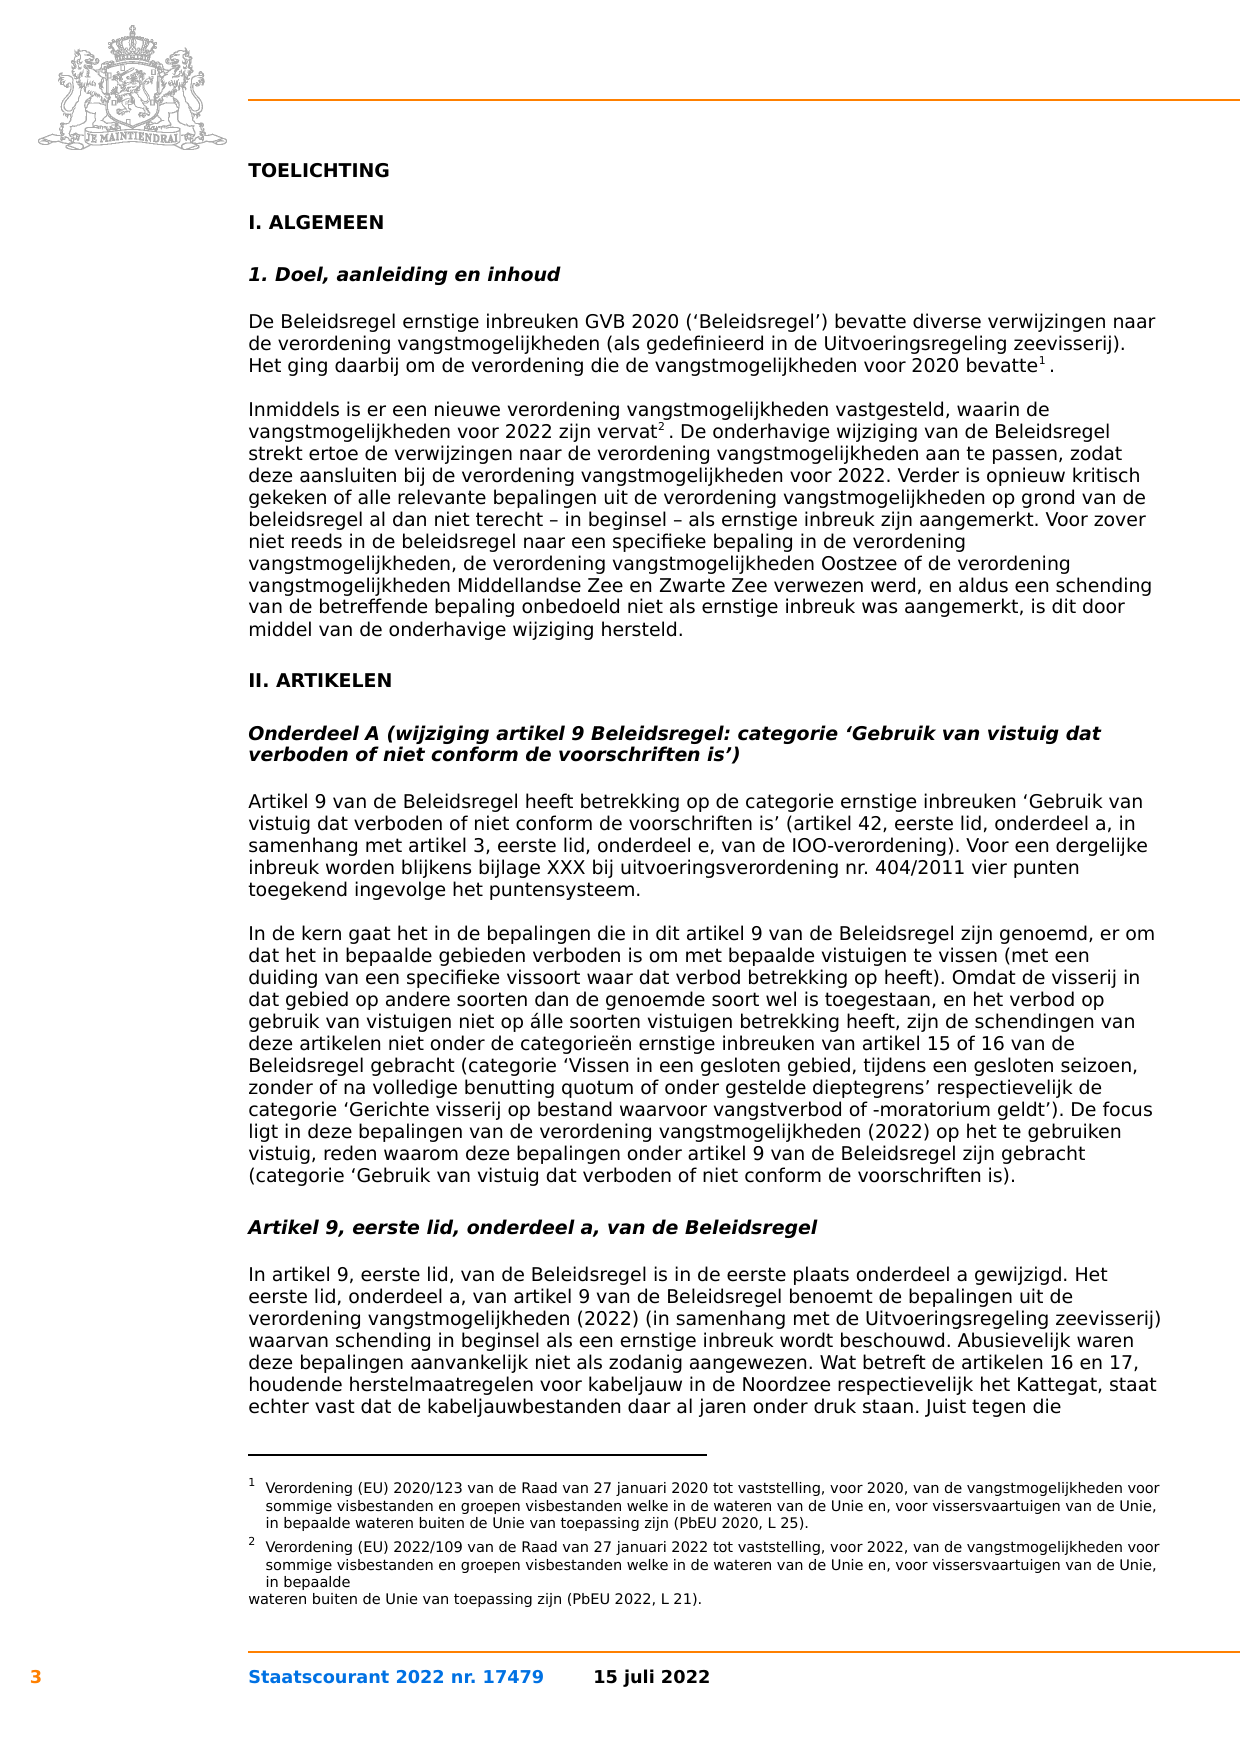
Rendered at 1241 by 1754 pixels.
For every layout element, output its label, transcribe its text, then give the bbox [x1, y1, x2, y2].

text In artikel 9, eerste lid, van de Beleidsregel is in de eerste plaats onderdeel a gewijzigd. Het eerste lid, onderdeel a, van artikel 9 van de Beleidsregel benoemt de bepalingen uit de verordening vangstmogelijkheden (2022) (in samenhang met de Uitvoeringsregeling zeevisserij) waarvan schending in beginsel als een ernstige inbreuk wordt beschouwd. Abusievelijk waren deze bepalingen aanvankelijk niet als zodanig aangewezen. Wat betreft de artikelen 16 en 17, houdende herstelmaatregelen voor kabeljauw in de Noordzee respectievelijk het Kattegat, staat echter vast dat de kabeljauwbestanden daar al jaren onder druk staan. Juist tegen die [248, 1264, 1163, 1418]
text Inmiddels is er een nieuwe verordening vangstmogelijkheden vastgesteld, waarin de vangstmogelijkheden voor 2022 zijn vervat. De onderhavige wijziging van de Beleidsregel strekt ertoe de verwijzingen naar de verordening vangstmogelijkheden aan te passen, zodat deze aansluiten bij de verordening vangstmogelijkheden voor 2022. Verder is opnieuw kritisch gekeken of alle relevante bepalingen uit de verordening vangstmogelijkheden op grond van de beleidsregel al dan niet terecht – in beginsel – als ernstige inbreuk zijn aangemerkt. Voor zover niet reeds in de beleidsregel naar een specifieke bepaling in de verordening vangstmogelijkheden, de verordening vangstmogelijkheden Oostzee of de verordening vangstmogelijkheden Middellandse Zee en Zwarte Zee verwezen werd, en aldus een schending van de betreffende bepaling onbedoeld niet als ernstige inbreuk was aangemerkt, is dit door middel van de onderhavige wijziging hersteld. [248, 399, 1163, 640]
subtitle 1. Doel, aanleiding en inhoud [248, 264, 1163, 286]
text Verordening (EU) 2022/109 van de Raad van 27 januari 2022 tot vaststelling, voor 2022, van de vangstmogelijkheden voor sommige visbestanden en groepen visbestanden welke in de wateren van de Unie en, voor vissersvaartuigen van de Unie, in bepaalde [248, 1535, 1163, 1591]
text In de kern gaat het in de bepalingen die in dit artikel 9 van de Beleidsregel zijn genoemd, er om dat het in bepaalde gebieden verboden is om met bepaalde vistuigen te vissen (met een duiding van een specifieke vissoort waar dat verbod betrekking op heeft). Omdat de visserij in dat gebied op andere soorten dan de genoemde soort wel is toegestaan, en het verbod op gebruik van vistuigen niet op álle soorten vistuigen betrekking heeft, zijn de schendingen van deze artikelen niet onder de categorieën ernstige inbreuken van artikel 15 of 16 van de Beleidsregel gebracht (categorie ‘Vissen in een gesloten gebied, tijdens een gesloten seizoen, zonder of na volledige benutting quotum of onder gestelde dieptegrens’ respectievelijk de categorie ‘Gerichte visserij op bestand waarvoor vangstverbod of -moratorium geldt’). De focus ligt in deze bepalingen van de verordening vangstmogelijkheden (2022) op het te gebruiken vistuig, reden waarom deze bepalingen onder artikel 9 van de Beleidsregel zijn gebracht (categorie ‘Gebruik van vistuig dat verboden of niet conform de voorschriften is). [248, 923, 1163, 1187]
text De Beleidsregel ernstige inbreuken GVB 2020 (‘Beleidsregel’) bevatte diverse verwijzingen naar de verordening vangstmogelijkheden (als gedefinieerd in de Uitvoeringsregeling zeevisserij). Het ging daarbij om de verordening die de vangstmogelijkheden voor 2020 bevatte. [248, 311, 1163, 377]
text Verordening (EU) 2020/123 van de Raad van 27 januari 2020 tot vaststelling, voor 2020, van de vangstmogelijkheden voor sommige visbestanden en groepen visbestanden welke in de wateren van de Unie en, voor vissersvaartuigen van de Unie, in bepaalde wateren buiten de Unie van toepassing zijn (PbEU 2020, L 25). [248, 1476, 1163, 1532]
text wateren buiten de Unie van toepassing zijn (PbEU 2022, L 21). [248, 1591, 1163, 1608]
subtitle Onderdeel A (wijziging artikel 9 Beleidsregel: categorie ‘Gebruik van vistuig dat verboden of niet conform de voorschriften is’) [248, 722, 1163, 766]
text Artikel 9 van de Beleidsregel heeft betrekking op de categorie ernstige inbreuken ‘Gebruik van vistuig dat verboden of niet conform de voorschriften is’ (artikel 42, eerste lid, onderdeel a, in samenhang met artikel 3, eerste lid, onderdeel e, van de IOO-verordening). Voor een dergelijke inbreuk worden blijkens bijlage XXX bij uitvoeringsverordening nr. 404/2011 vier punten toegekend ingevolge het puntensysteem. [248, 791, 1163, 901]
subtitle I. ALGEMEEN [248, 212, 1163, 234]
picture [38, 25, 227, 150]
subtitle Artikel 9, eerste lid, onderdeel a, van de Beleidsregel [248, 1217, 1163, 1239]
subtitle II. ARTIKELEN [248, 670, 1163, 692]
subtitle TOELICHTING [248, 160, 1163, 182]
